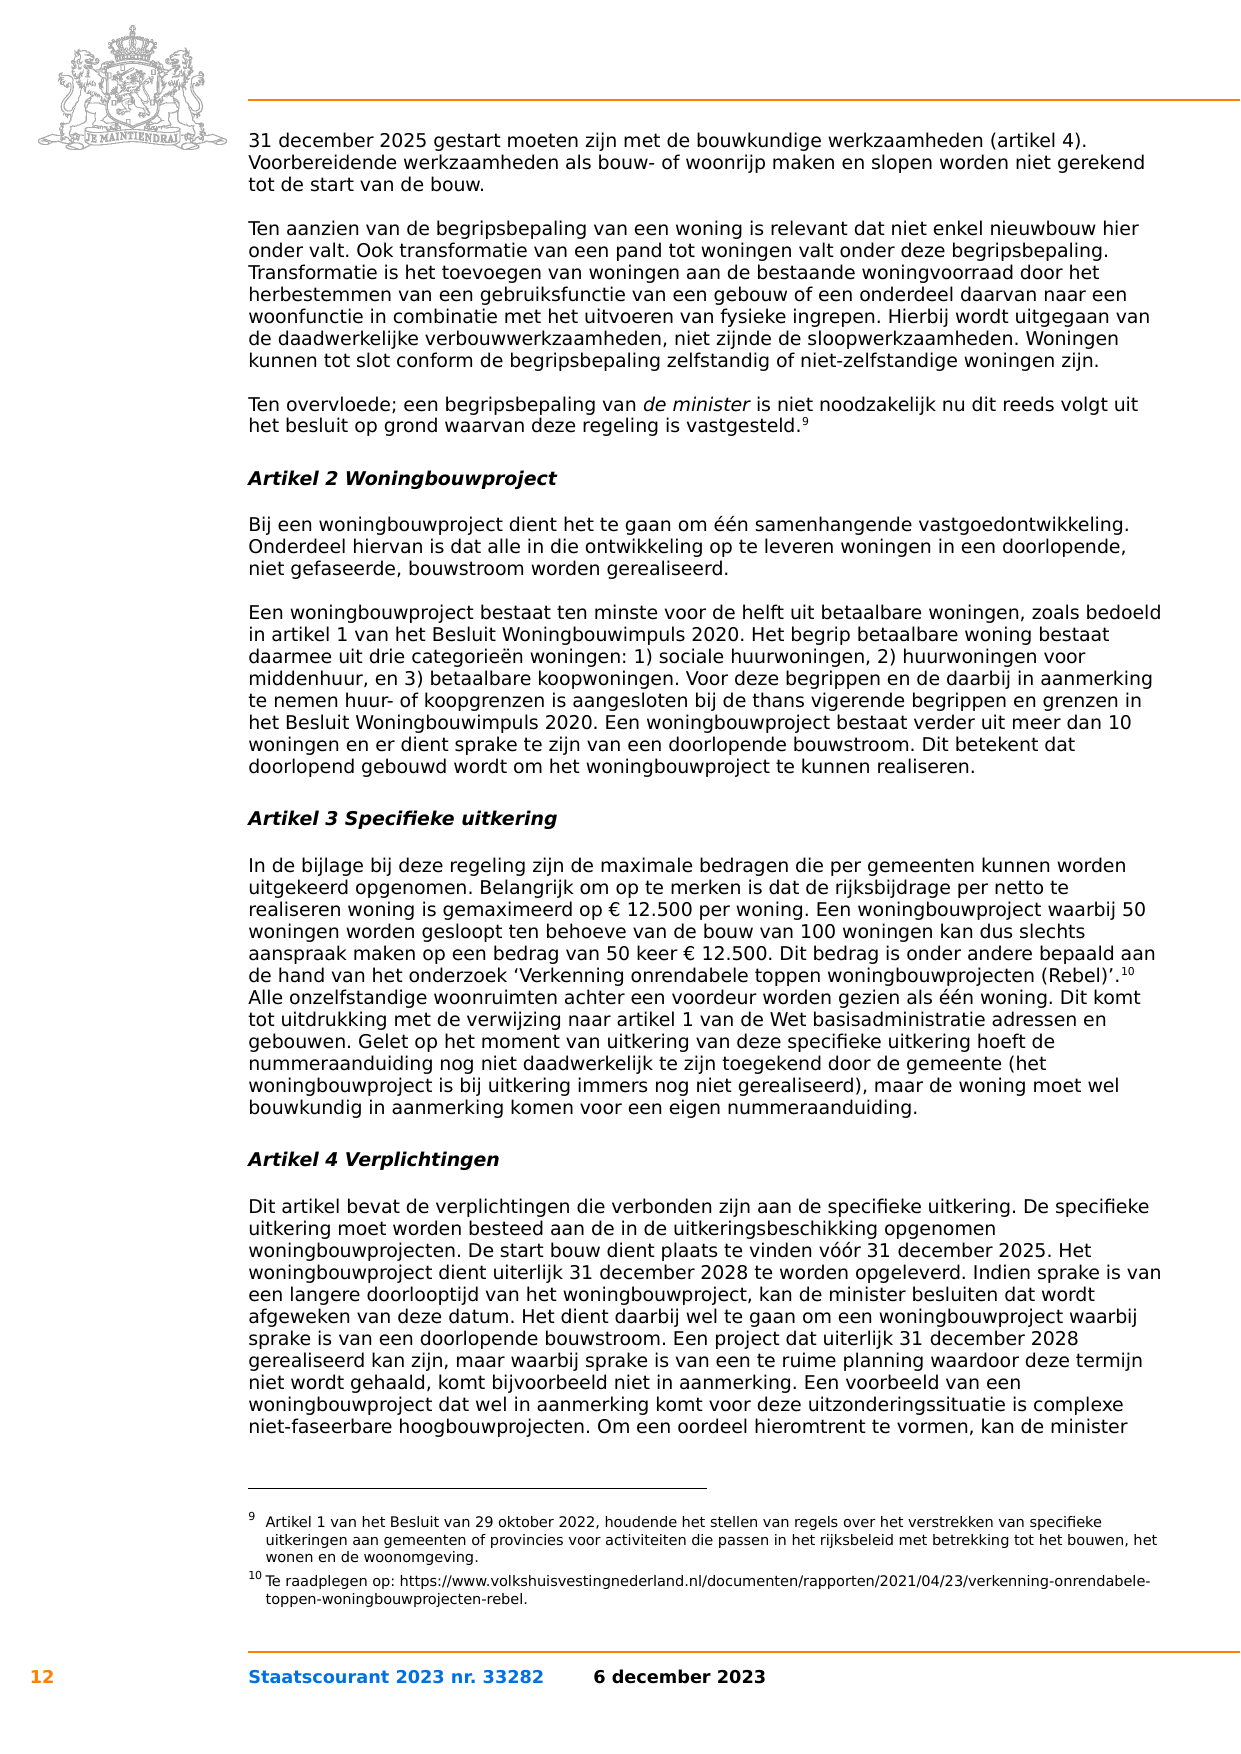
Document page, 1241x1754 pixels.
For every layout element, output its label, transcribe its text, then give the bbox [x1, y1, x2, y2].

text 31 december 2025 gestart moeten zijn met de bouwkundige werkzaamheden (artikel 4). Voorbereidende werkzaamheden als bouw- of woonrijp maken en slopen worden niet gerekend tot de start van de bouw. [248, 130, 1163, 196]
text In de bijlage bij deze regeling zijn de maximale bedragen die per gemeenten kunnen worden uitgekeerd opgenomen. Belangrijk om op te merken is dat de rijksbijdrage per netto te realiseren woning is gemaximeerd op € 12.500 per woning. Een woningbouwproject waarbij 50 woningen worden gesloopt ten behoeve van de bouw van 100 woningen kan dus slechts aanspraak maken op een bedrag van 50 keer € 12.500. Dit bedrag is onder andere bepaald aan de hand van het onderzoek ‘Verkenning onrendabele toppen woningbouwprojecten (Rebel)’. Alle onzelfstandige woonruimten achter een voordeur worden gezien als één woning. Dit komt tot uitdrukking met de verwijzing naar artikel 1 van de Wet basisadministratie adressen en gebouwen. Gelet op het moment van uitkering van deze specifieke uitkering hoeft de nummeraanduiding nog niet daadwerkelijk te zijn toegekend door de gemeente (het woningbouwproject is bij uitkering immers nog niet gerealiseerd), maar de woning moet wel bouwkundig in aanmerking komen voor een eigen nummeraanduiding. [248, 855, 1163, 1119]
text Bij een woningbouwproject dient het te gaan om één samenhangende vastgoedontwikkeling. Onderdeel hiervan is dat alle in die ontwikkeling op te leveren woningen in een doorlopende, niet gefaseerde, bouwstroom worden gerealiseerd. [248, 514, 1163, 580]
text Ten aanzien van de begripsbepaling van een woning is relevant dat niet enkel nieuwbouw hier onder valt. Ook transformatie van een pand tot woningen valt onder deze begripsbepaling. Transformatie is het toevoegen van woningen aan de bestaande woningvoorraad door het herbestemmen van een gebruiksfunctie van een gebouw of een onderdeel daarvan naar een woonfunctie in combinatie met het uitvoeren van fysieke ingrepen. Hierbij wordt uitgegaan van de daadwerkelijke verbouwwerkzaamheden, niet zijnde de sloopwerkzaamheden. Woningen kunnen tot slot conform de begripsbepaling zelfstandig of niet-zelfstandige woningen zijn. [248, 218, 1163, 372]
text Dit artikel bevat de verplichtingen die verbonden zijn aan de specifieke uitkering. De specifieke uitkering moet worden besteed aan de in de uitkeringsbeschikking opgenomen woningbouwprojecten. De start bouw dient plaats te vinden vóór 31 december 2025. Het woningbouwproject dient uiterlijk 31 december 2028 te worden opgeleverd. Indien sprake is van een langere doorlooptijd van het woningbouwproject, kan de minister besluiten dat wordt afgeweken van deze datum. Het dient daarbij wel te gaan om een woningbouwproject waarbij sprake is van een doorlopende bouwstroom. Een project dat uiterlijk 31 december 2028 gerealiseerd kan zijn, maar waarbij sprake is van een te ruime planning waardoor deze termijn niet wordt gehaald, komt bijvoorbeeld niet in aanmerking. Een voorbeeld van een woningbouwproject dat wel in aanmerking komt voor deze uitzonderingssituatie is complexe niet‑faseerbare hoogbouwprojecten. Om een oordeel hieromtrent te vormen, kan de minister [248, 1196, 1163, 1437]
subtitle Artikel 2 Woningbouwproject [248, 467, 1163, 489]
text Artikel 1 van het Besluit van 29 oktober 2022, houdende het stellen van regels over het verstrekken van specifieke uitkeringen aan gemeenten of provincies voor activiteiten die passen in het rijksbeleid met betrekking tot het bouwen, het wonen en de woonomgeving. [248, 1510, 1163, 1566]
text Te raadplegen op: https://www.volkshuisvestingnederland.nl/documenten/rapporten/2021/04/23/verkenning-onrendabele-toppen-woningbouwprojecten-rebel. [248, 1569, 1163, 1608]
subtitle Artikel 4 Verplichtingen [248, 1149, 1163, 1171]
subtitle Artikel 3 Specifieke uitkering [248, 808, 1163, 830]
picture [38, 25, 227, 150]
text Een woningbouwproject bestaat ten minste voor de helft uit betaalbare woningen, zoals bedoeld in artikel 1 van het Besluit Woningbouwimpuls 2020. Het begrip betaalbare woning bestaat daarmee uit drie categorieën woningen: 1) sociale huurwoningen, 2) huurwoningen voor middenhuur, en 3) betaalbare koopwoningen. Voor deze begrippen en de daarbij in aanmerking te nemen huur- of koopgrenzen is aangesloten bij de thans vigerende begrippen en grenzen in het Besluit Woningbouwimpuls 2020. Een woningbouwproject bestaat verder uit meer dan 10 woningen en er dient sprake te zijn van een doorlopende bouwstroom. Dit betekent dat doorlopend gebouwd wordt om het woningbouwproject te kunnen realiseren. [248, 602, 1163, 778]
text Ten overvloede; een begripsbepaling van de minister is niet noodzakelijk nu dit reeds volgt uit het besluit op grond waarvan deze regeling is vastgesteld. [248, 393, 1163, 437]
